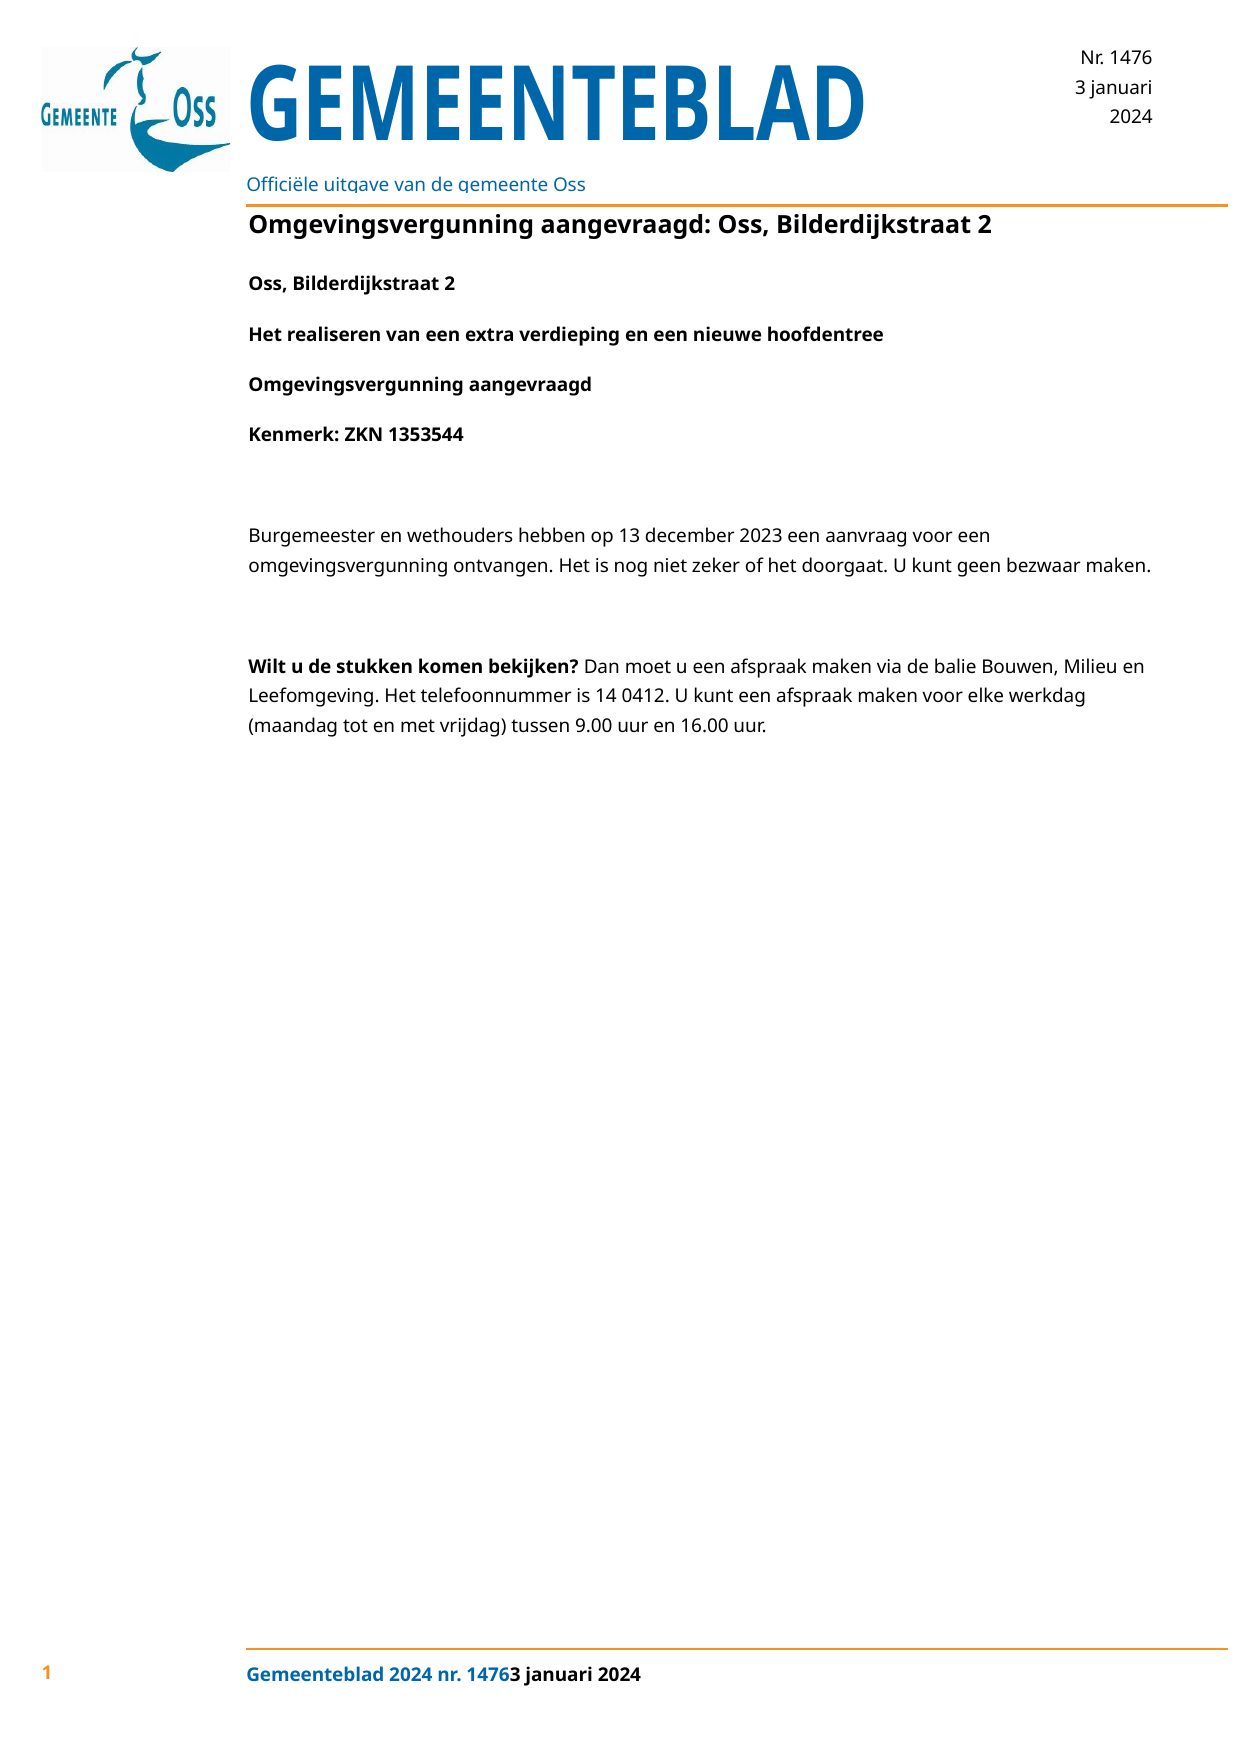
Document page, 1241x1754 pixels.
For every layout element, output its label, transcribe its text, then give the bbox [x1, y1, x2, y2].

text Het realiseren van een extra verdieping en een nieuwe hoofdentree [248, 321, 1152, 346]
text Omgevingsvergunning aangevraagd [248, 371, 1152, 397]
text Wilt u de stukken komen bekijken? Dan moet u een afspraak maken via de balie Bouwen, Milieu en Leefomgeving. Het telefoonnummer is 14 0412. U kunt een afspraak maken voor elke werkdag (maandag tot en met vrijdag) tussen 9.00 uur en 16.00 uur. [248, 653, 1152, 738]
text Oss, Bilderdijkstraat 2 [248, 270, 1152, 296]
text Omgevingsvergunning aangevraagd: Oss, Bilderdijkstraat 2 [248, 207, 1152, 241]
text Kenmerk: ZKN 1353544 [248, 422, 1152, 447]
picture [41, 47, 231, 172]
text Burgemeester en wethouders hebben op 13 december 2023 een aanvraag voor een omgevingsvergunning ontvangen. Het is nog niet zeker of het doorgaat. U kunt geen bezwaar maken. [248, 522, 1152, 578]
